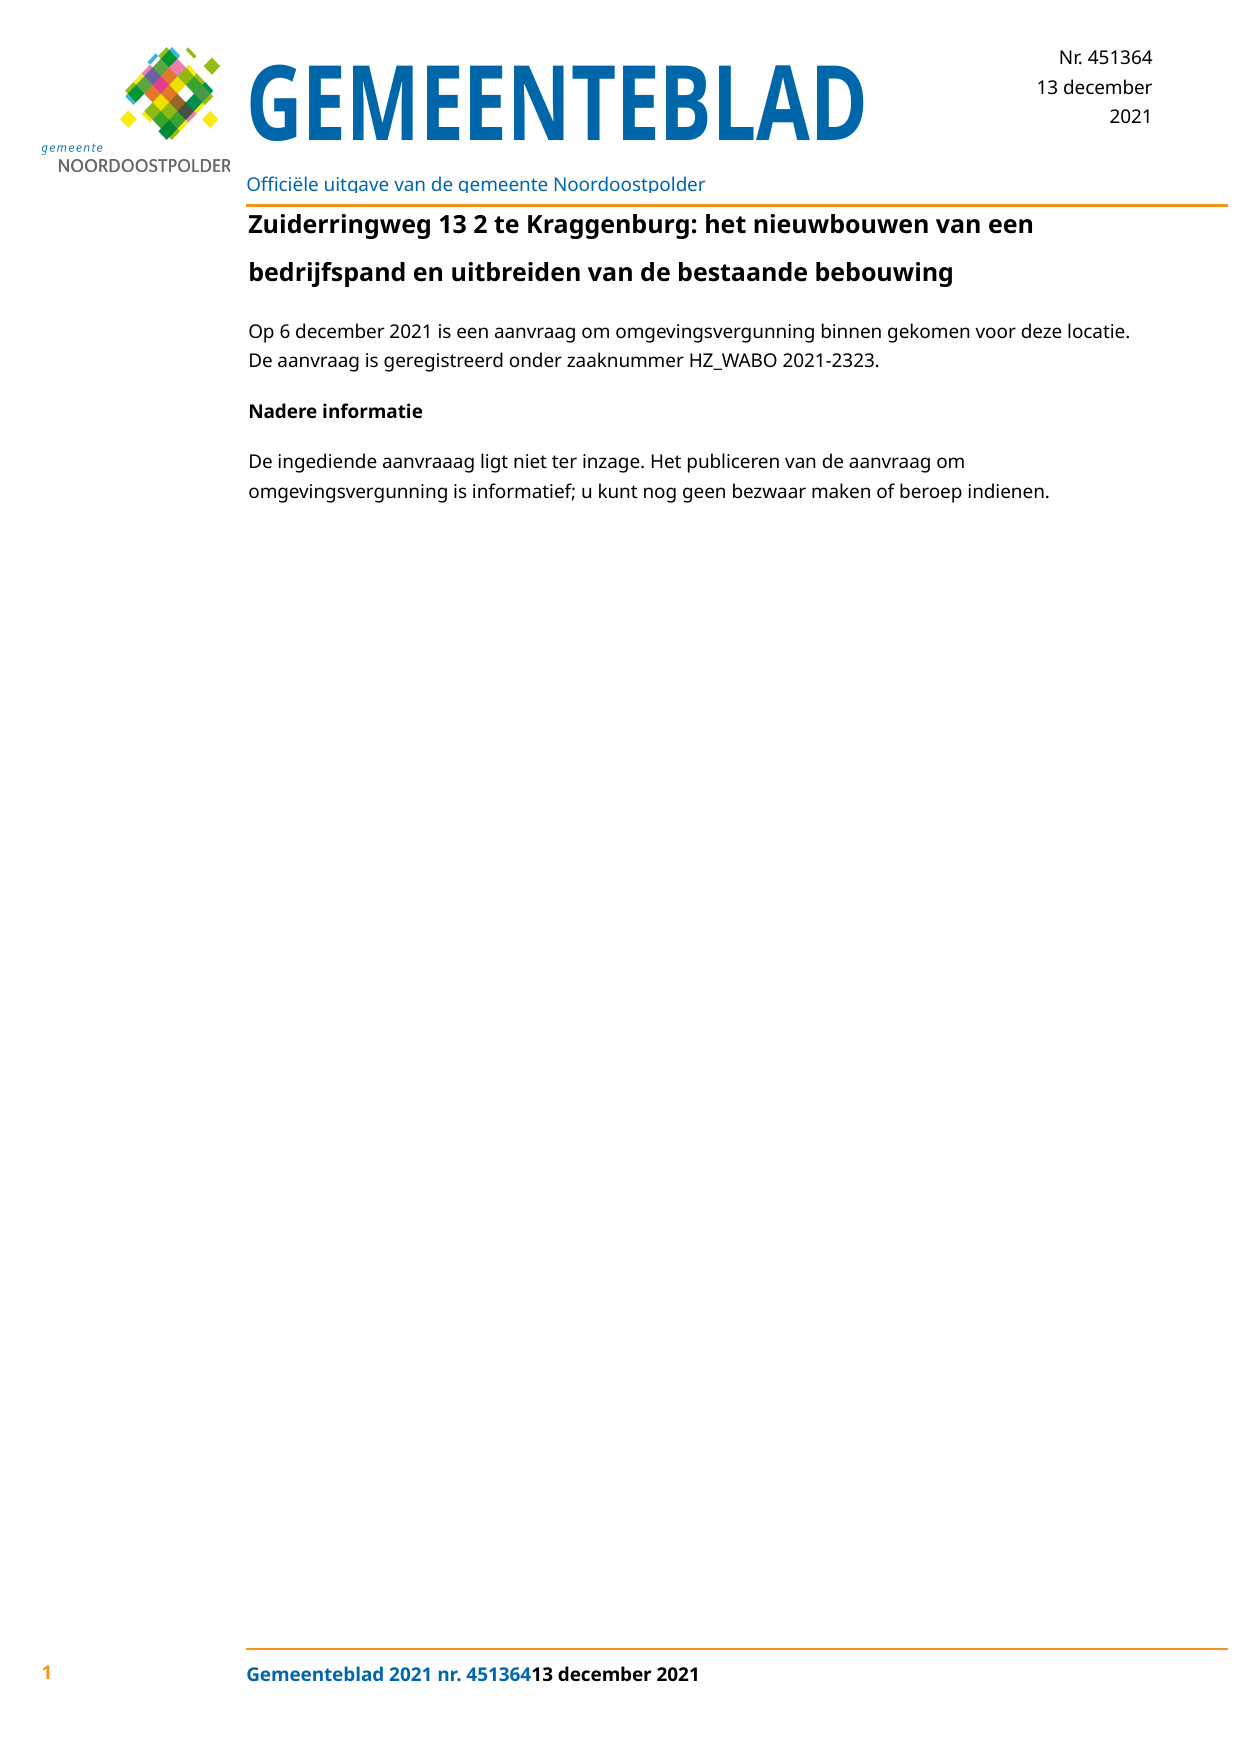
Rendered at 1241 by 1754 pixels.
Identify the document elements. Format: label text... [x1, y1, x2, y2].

text De ingediende aanvraaag ligt niet ter inzage. Het publiceren van de aanvraag om omgevingsvergunning is informatief; u kunt nog geen bezwaar maken of beroep indienen. [248, 448, 1152, 504]
text Op 6 december 2021 is een aanvraag om omgevingsvergunning binnen gekomen voor deze locatie. De aanvraag is geregistreerd onder zaaknummer HZ_WABO 2021-2323. [248, 318, 1152, 373]
picture [41, 47, 231, 172]
text Zuiderringweg 13 2 te Kraggenburg: het nieuwbouwen van een bedrijfspand en uitbreiden van de bestaande bebouwing [248, 207, 1152, 288]
text Nadere informatie [248, 398, 1152, 424]
